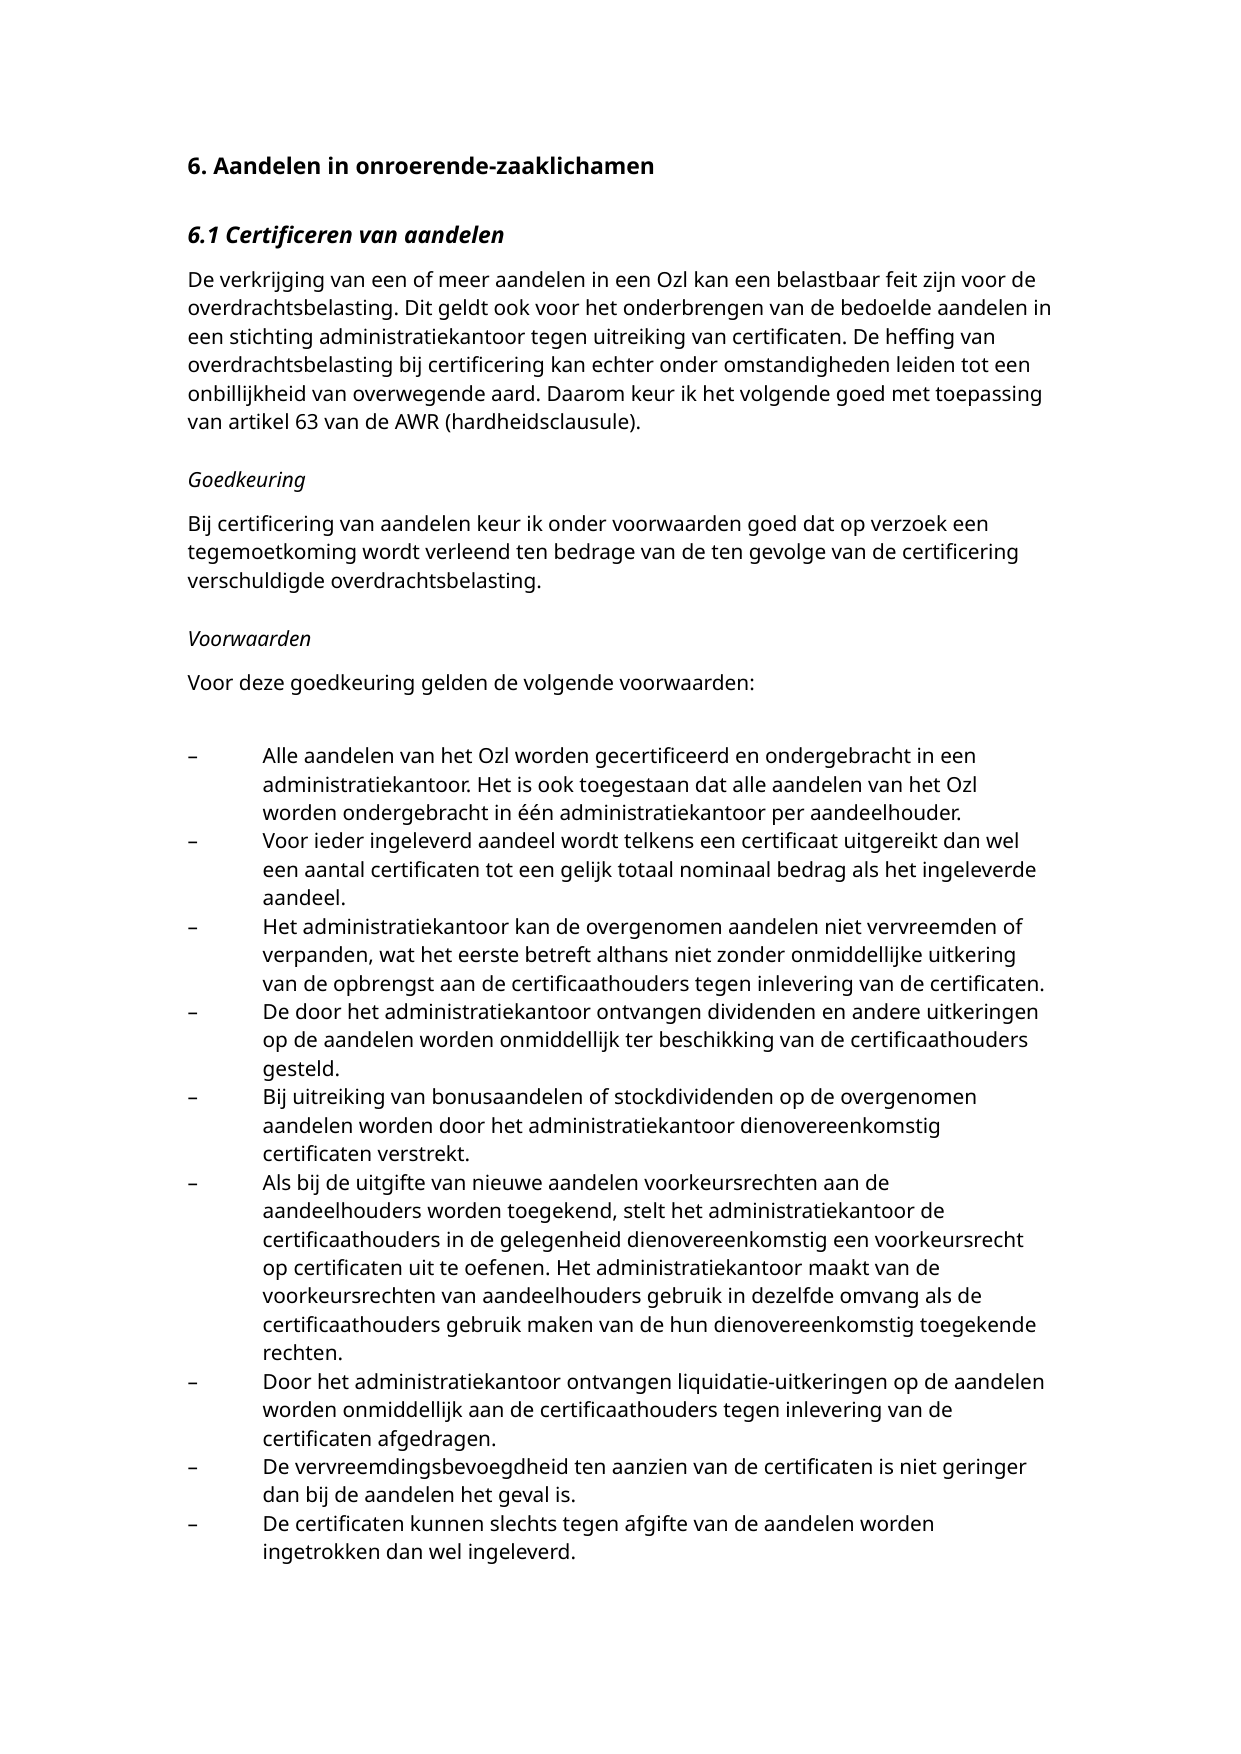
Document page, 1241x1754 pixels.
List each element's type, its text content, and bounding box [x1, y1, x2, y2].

text Bij certificering van aandelen keur ik onder voorwaarden goed dat op verzoek een tegemoetkoming wordt verleend ten bedrage van de ten gevolge van de certificering verschuldigde overdrachtsbelasting. [187, 509, 1053, 594]
list Door het administratiekantoor ontvangen liquidatie-uitkeringen op de aandelen worden onmiddellijk aan de certificaathouders tegen inlevering van de certificaten afgedragen. [187, 1367, 1053, 1452]
list De door het administratiekantoor ontvangen dividenden en andere uitkeringen op de aandelen worden onmiddellijk ter beschikking van de certificaathouders gesteld. [187, 997, 1053, 1082]
text Voorwaarden [187, 624, 1053, 653]
text Voor deze goedkeuring gelden de volgende voorwaarden: [187, 668, 1053, 696]
list Voor ieder ingeleverd aandeel wordt telkens een certificaat uitgereikt dan wel een aantal certificaten tot een gelijk totaal nominaal bedrag als het ingeleverde aandeel. [187, 827, 1053, 912]
text De verkrijging van een of meer aandelen in een Ozl kan een belastbaar feit zijn voor de overdrachtsbelasting. Dit geldt ook voor het onderbrengen van de bedoelde aandelen in een stichting administratiekantoor tegen uitreiking van certificaten. De heffing van overdrachtsbelasting bij certificering kan echter onder omstandigheden leiden tot een onbillijkheid van overwegende aard. Daarom keur ik het volgende goed met toepassing van artikel 63 van de AWR (hardheidsclausule). [187, 265, 1053, 436]
list Het administratiekantoor kan de overgenomen aandelen niet vervreemden of verpanden, wat het eerste betreft althans niet zonder onmiddellijke uitkering van de opbrengst aan de certificaathouders tegen inlevering van de certificaten. [187, 912, 1053, 997]
list De certificaten kunnen slechts tegen afgifte van de aandelen worden ingetrokken dan wel ingeleverd. [187, 1509, 1053, 1566]
list Alle aandelen van het Ozl worden gecertificeerd en ondergebracht in een administratiekantoor. Het is ook toegestaan dat alle aandelen van het Ozl worden ondergebracht in één administratiekantoor per aandeelhouder. [187, 741, 1053, 827]
subtitle 6.1 Certificeren van aandelen [187, 219, 1053, 250]
list Als bij de uitgifte van nieuwe aandelen voorkeursrechten aan de aandeelhouders worden toegekend, stelt het administratiekantoor de certificaathouders in de gelegenheid dienovereenkomstig een voorkeursrecht op certificaten uit te oefenen. Het administratiekantoor maakt van de voorkeursrechten van aandeelhouders gebruik in dezelfde omvang als de certificaathouders gebruik maken van de hun dienovereenkomstig toegekende rechten. [187, 1168, 1053, 1367]
text Goedkeuring [187, 466, 1053, 494]
list De vervreemdingsbevoegdheid ten aanzien van de certificaten is niet geringer dan bij de aandelen het geval is. [187, 1452, 1053, 1509]
subtitle 6. Aandelen in onroerende-zaaklichamen [187, 150, 1053, 181]
list Bij uitreiking van bonusaandelen of stockdividenden op de overgenomen aandelen worden door het administratiekantoor dienovereenkomstig certificaten verstrekt. [187, 1082, 1053, 1168]
